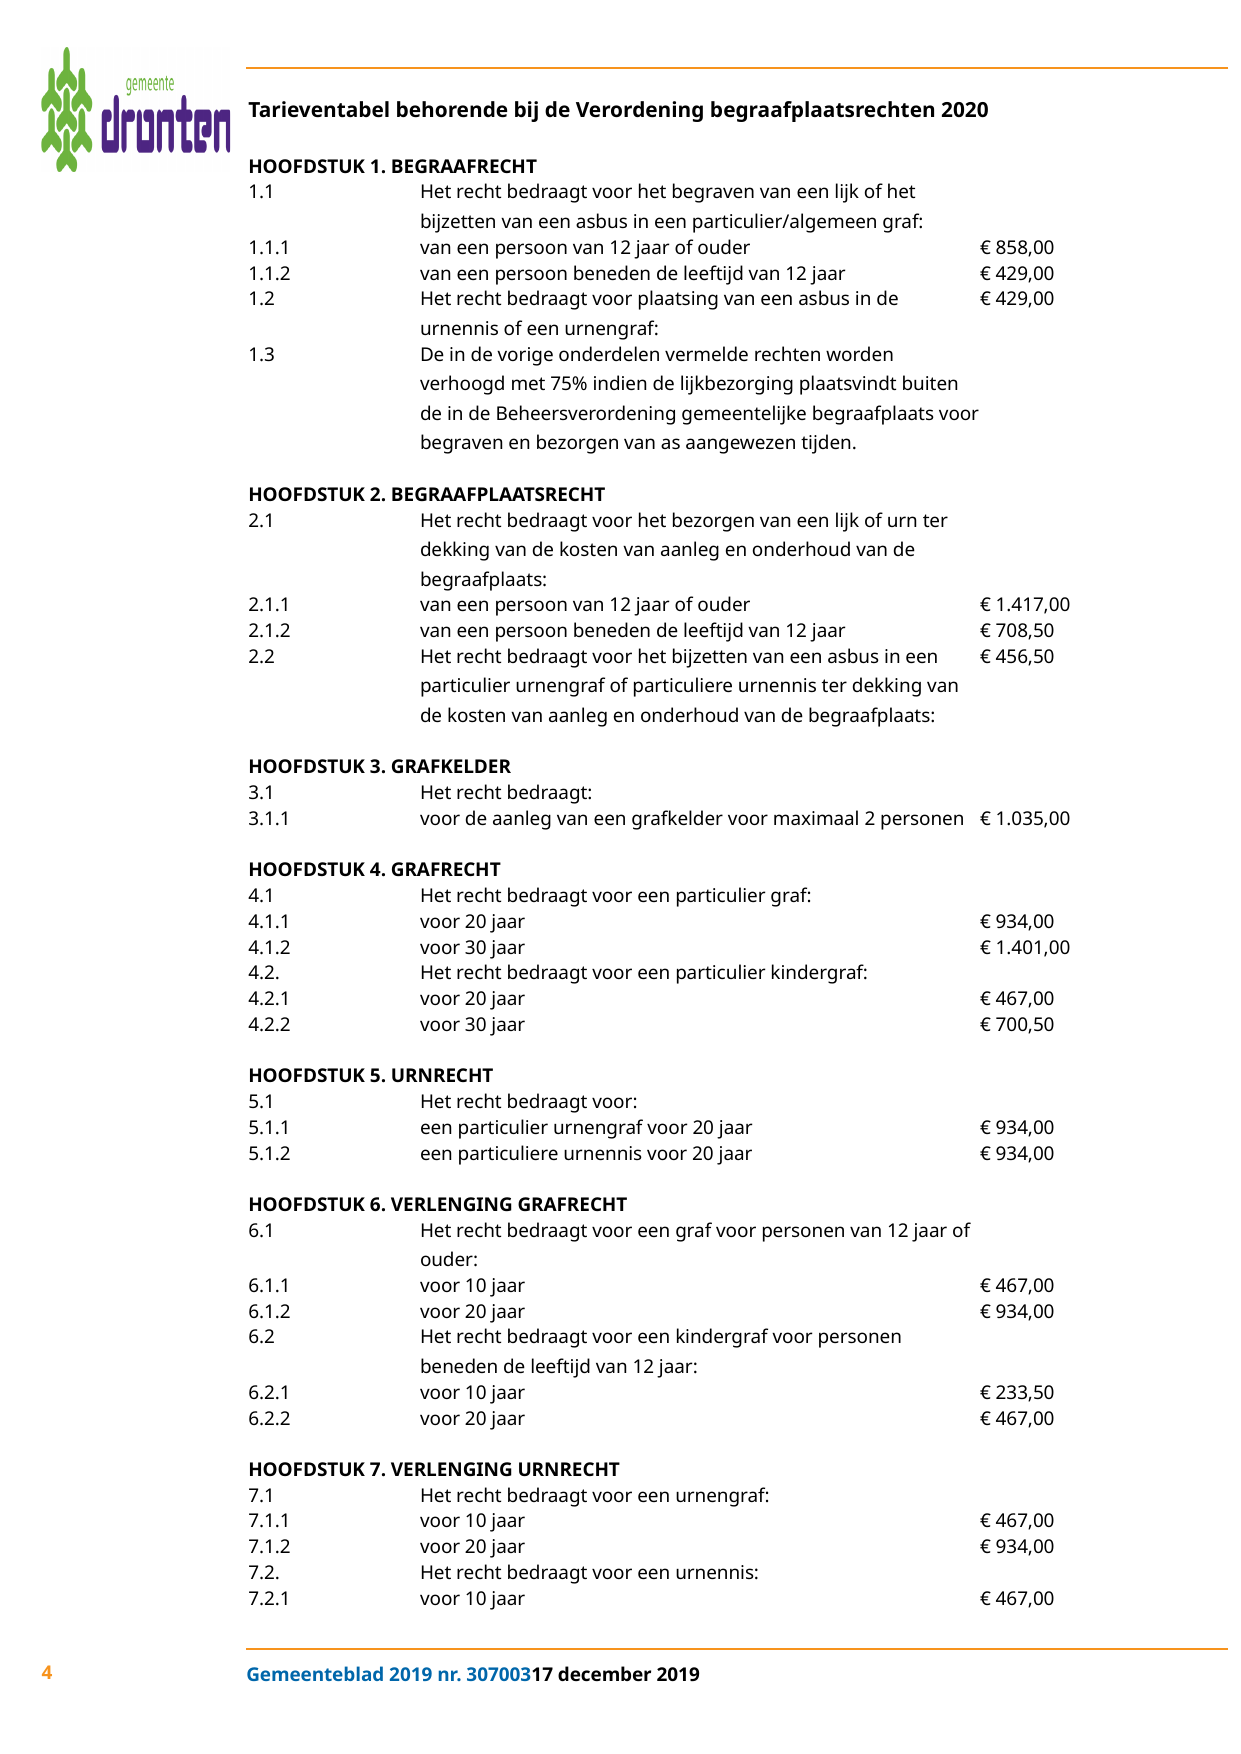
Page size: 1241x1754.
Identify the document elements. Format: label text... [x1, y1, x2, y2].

table_cell voor 10 jaar [420, 1585, 980, 1611]
table_header HOOFDSTUK 1. BEGRAAFRECHT [248, 153, 1152, 179]
table_cell voor 20 jaar [420, 1405, 980, 1430]
table_cell € 1.035,00 [980, 805, 1152, 831]
table_cell HOOFDSTUK 5. URNRECHT [248, 1063, 1152, 1088]
picture [41, 47, 231, 172]
table_cell Het recht bedraagt voor een particulier kindergraf: [420, 960, 980, 985]
table_cell van een persoon beneden de leeftijd van 12 jaar [420, 618, 980, 643]
table_cell Het recht bedraagt: [420, 780, 980, 805]
table_cell 6.1.2 [248, 1298, 420, 1324]
table_cell [980, 1088, 1152, 1114]
table_cell voor 10 jaar [420, 1272, 980, 1298]
table_cell voor 30 jaar [420, 934, 980, 959]
table_cell Het recht bedraagt voor het begraven van een lijk of het bijzetten van een asbus in een particulier/algemeen graf: [420, 179, 980, 234]
table_cell 4.2.1 [248, 985, 420, 1011]
table_cell [980, 1324, 1152, 1379]
table_cell voor 20 jaar [420, 1298, 980, 1324]
table_cell 4.1.2 [248, 934, 420, 959]
table_cell voor 10 jaar [420, 1379, 980, 1405]
table_cell 7.2. [248, 1559, 420, 1585]
table_cell voor 10 jaar [420, 1508, 980, 1533]
table_cell € 233,50 [980, 1379, 1152, 1405]
table_cell [980, 341, 1152, 455]
table_cell HOOFDSTUK 7. VERLENGING URNRECHT [248, 1456, 1152, 1482]
table_cell [248, 1037, 1152, 1062]
table_cell [248, 728, 1152, 754]
table_cell [980, 1217, 1152, 1272]
table_cell Het recht bedraagt voor een urnengraf: [420, 1482, 980, 1508]
table_cell € 700,50 [980, 1011, 1152, 1037]
table_cell voor 30 jaar [420, 1011, 980, 1037]
table_cell Het recht bedraagt voor een graf voor personen van 12 jaar of ouder: [420, 1217, 980, 1272]
table_cell € 467,00 [980, 1508, 1152, 1533]
table_cell € 1.417,00 [980, 592, 1152, 617]
table_cell € 934,00 [980, 908, 1152, 934]
table_cell [248, 1430, 1152, 1456]
table_cell voor 20 jaar [420, 985, 980, 1011]
table_cell 6.2.2 [248, 1405, 420, 1430]
table_cell € 429,00 [980, 286, 1152, 341]
table_cell [980, 1559, 1152, 1585]
table_cell 3.1.1 [248, 805, 420, 831]
table_cell [980, 780, 1152, 805]
table_cell Het recht bedraagt voor het bijzetten van een asbus in een particulier urnengraf of particuliere urnennis ter dekking van de kosten van aanleg en onderhoud van de begraafplaats: [420, 643, 980, 728]
table_cell € 934,00 [980, 1533, 1152, 1559]
table_cell Het recht bedraagt voor een particulier graf: [420, 883, 980, 908]
table_cell 4.2.2 [248, 1011, 420, 1037]
table_cell [980, 1482, 1152, 1508]
table_cell € 467,00 [980, 985, 1152, 1011]
table_cell 6.1.1 [248, 1272, 420, 1298]
table_cell 1.3 [248, 341, 420, 455]
table_cell [248, 455, 1152, 481]
table_cell een particulier urnengraf voor 20 jaar [420, 1114, 980, 1140]
table_cell Het recht bedraagt voor: [420, 1088, 980, 1114]
table_cell Het recht bedraagt voor een urnennis: [420, 1559, 980, 1585]
table_cell [980, 507, 1152, 592]
table_cell [248, 1165, 1152, 1191]
table_cell 2.1.1 [248, 592, 420, 617]
table_cell [980, 179, 1152, 234]
table_cell 7.1 [248, 1482, 420, 1508]
table_cell 7.2.1 [248, 1585, 420, 1611]
text Tarieventabel behorende bij de Verordening begraafplaatsrechten 2020 [248, 95, 1152, 123]
table_cell HOOFDSTUK 6. VERLENGING GRAFRECHT [248, 1191, 1152, 1217]
table_cell 1.1.1 [248, 234, 420, 260]
table_cell [980, 960, 1152, 985]
table_cell 4.1 [248, 883, 420, 908]
table_cell 5.1 [248, 1088, 420, 1114]
table_cell € 858,00 [980, 234, 1152, 260]
table_cell 6.2 [248, 1324, 420, 1379]
table_cell 1.1.2 [248, 260, 420, 286]
table_cell 6.2.1 [248, 1379, 420, 1405]
table_cell € 934,00 [980, 1298, 1152, 1324]
table_cell € 467,00 [980, 1585, 1152, 1611]
table_cell De in de vorige onderdelen vermelde rechten worden verhoogd met 75% indien de lijkbezorging plaatsvindt buiten de in de Beheersverordening gemeentelijke begraafplaats voor begraven en bezorgen van as aangewezen tijden. [420, 341, 980, 455]
table_cell [980, 883, 1152, 908]
table_cell 2.2 [248, 643, 420, 728]
table_cell 5.1.1 [248, 1114, 420, 1140]
table_cell € 467,00 [980, 1272, 1152, 1298]
table_cell € 708,50 [980, 618, 1152, 643]
table_cell voor 20 jaar [420, 1533, 980, 1559]
table_cell € 467,00 [980, 1405, 1152, 1430]
table_cell Het recht bedraagt voor een kindergraf voor personen beneden de leeftijd van 12 jaar: [420, 1324, 980, 1379]
table_cell van een persoon beneden de leeftijd van 12 jaar [420, 260, 980, 286]
table_cell € 934,00 [980, 1140, 1152, 1165]
table_cell 7.1.1 [248, 1508, 420, 1533]
table_cell € 429,00 [980, 260, 1152, 286]
table_cell HOOFDSTUK 2. BEGRAAFPLAATSRECHT [248, 481, 1152, 507]
table_cell 4.1.1 [248, 908, 420, 934]
table_cell voor 20 jaar [420, 908, 980, 934]
table_cell 4.2. [248, 960, 420, 985]
table_cell een particuliere urnennis voor 20 jaar [420, 1140, 980, 1165]
table_cell 1.1 [248, 179, 420, 234]
table_cell 2.1.2 [248, 618, 420, 643]
table_cell € 1.401,00 [980, 934, 1152, 959]
table_cell 5.1.2 [248, 1140, 420, 1165]
table_cell 7.1.2 [248, 1533, 420, 1559]
table_cell voor de aanleg van een grafkelder voor maximaal 2 personen [420, 805, 980, 831]
table_cell van een persoon van 12 jaar of ouder [420, 234, 980, 260]
table_cell HOOFDSTUK 4. GRAFRECHT [248, 857, 1152, 882]
table_cell 6.1 [248, 1217, 420, 1272]
table_cell [248, 831, 1152, 857]
table_cell 2.1 [248, 507, 420, 592]
table_cell HOOFDSTUK 3. GRAFKELDER [248, 754, 1152, 779]
table_cell 1.2 [248, 286, 420, 341]
table_cell € 456,50 [980, 643, 1152, 728]
table_cell Het recht bedraagt voor plaatsing van een asbus in de urnennis of een urnengraf: [420, 286, 980, 341]
table_cell van een persoon van 12 jaar of ouder [420, 592, 980, 617]
table_cell Het recht bedraagt voor het bezorgen van een lijk of urn ter dekking van de kosten van aanleg en onderhoud van de begraafplaats: [420, 507, 980, 592]
table_cell € 934,00 [980, 1114, 1152, 1140]
table_cell 3.1 [248, 780, 420, 805]
